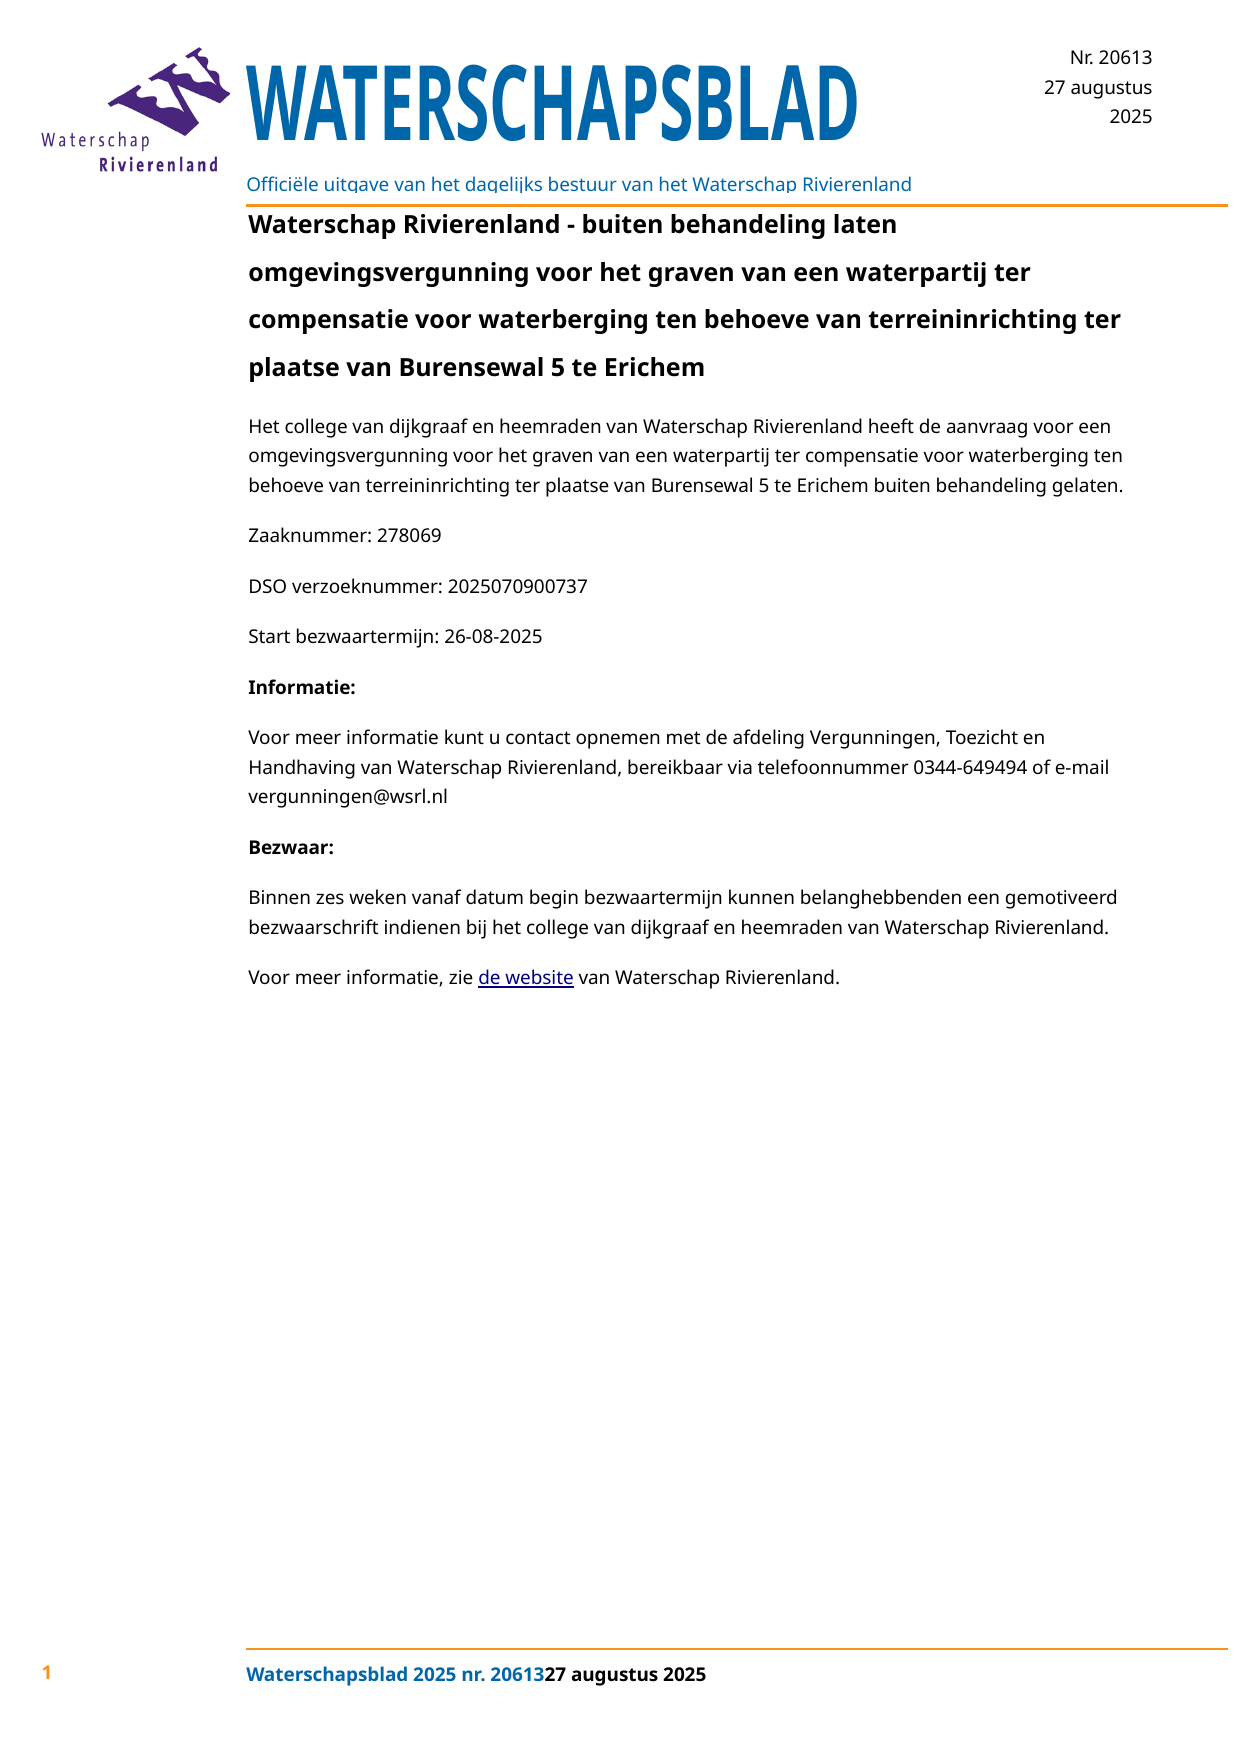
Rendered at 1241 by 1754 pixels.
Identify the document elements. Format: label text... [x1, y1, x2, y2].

text Voor meer informatie kunt u contact opnemen met de afdeling Vergunningen, Toezicht en Handhaving van Waterschap Rivierenland, bereikbaar via telefoonnummer 0344-649494 of e-mail vergunningen@wsrl.nl [248, 724, 1152, 809]
text Start bezwaartermijn: 26-08-2025 [248, 623, 1152, 649]
text Zaaknummer: 278069 [248, 523, 1152, 548]
text Voor meer informatie, zie de website van Waterschap Rivierenland. [248, 964, 1152, 990]
text DSO verzoeknummer: 2025070900737 [248, 573, 1152, 599]
text Waterschap Rivierenland - buiten behandeling laten omgevingsvergunning voor het graven van een waterpartij ter compensatie voor waterberging ten behoeve van terreininrichting ter plaatse van Burensewal 5 te Erichem [248, 207, 1152, 384]
text Binnen zes weken vanaf datum begin bezwaartermijn kunnen belanghebbenden een gemotiveerd bezwaarschrift indienen bij het college van dijkgraaf en heemraden van Waterschap Rivierenland. [248, 884, 1152, 940]
text Informatie: [248, 674, 1152, 700]
text Het college van dijkgraaf en heemraden van Waterschap Rivierenland heeft de aanvraag voor een omgevingsvergunning voor het graven van een waterpartij ter compensatie voor waterberging ten behoeve van terreininrichting ter plaatse van Burensewal 5 te Erichem buiten behandeling gelaten. [248, 413, 1152, 498]
text Bezwaar: [248, 834, 1152, 860]
picture [41, 47, 231, 172]
